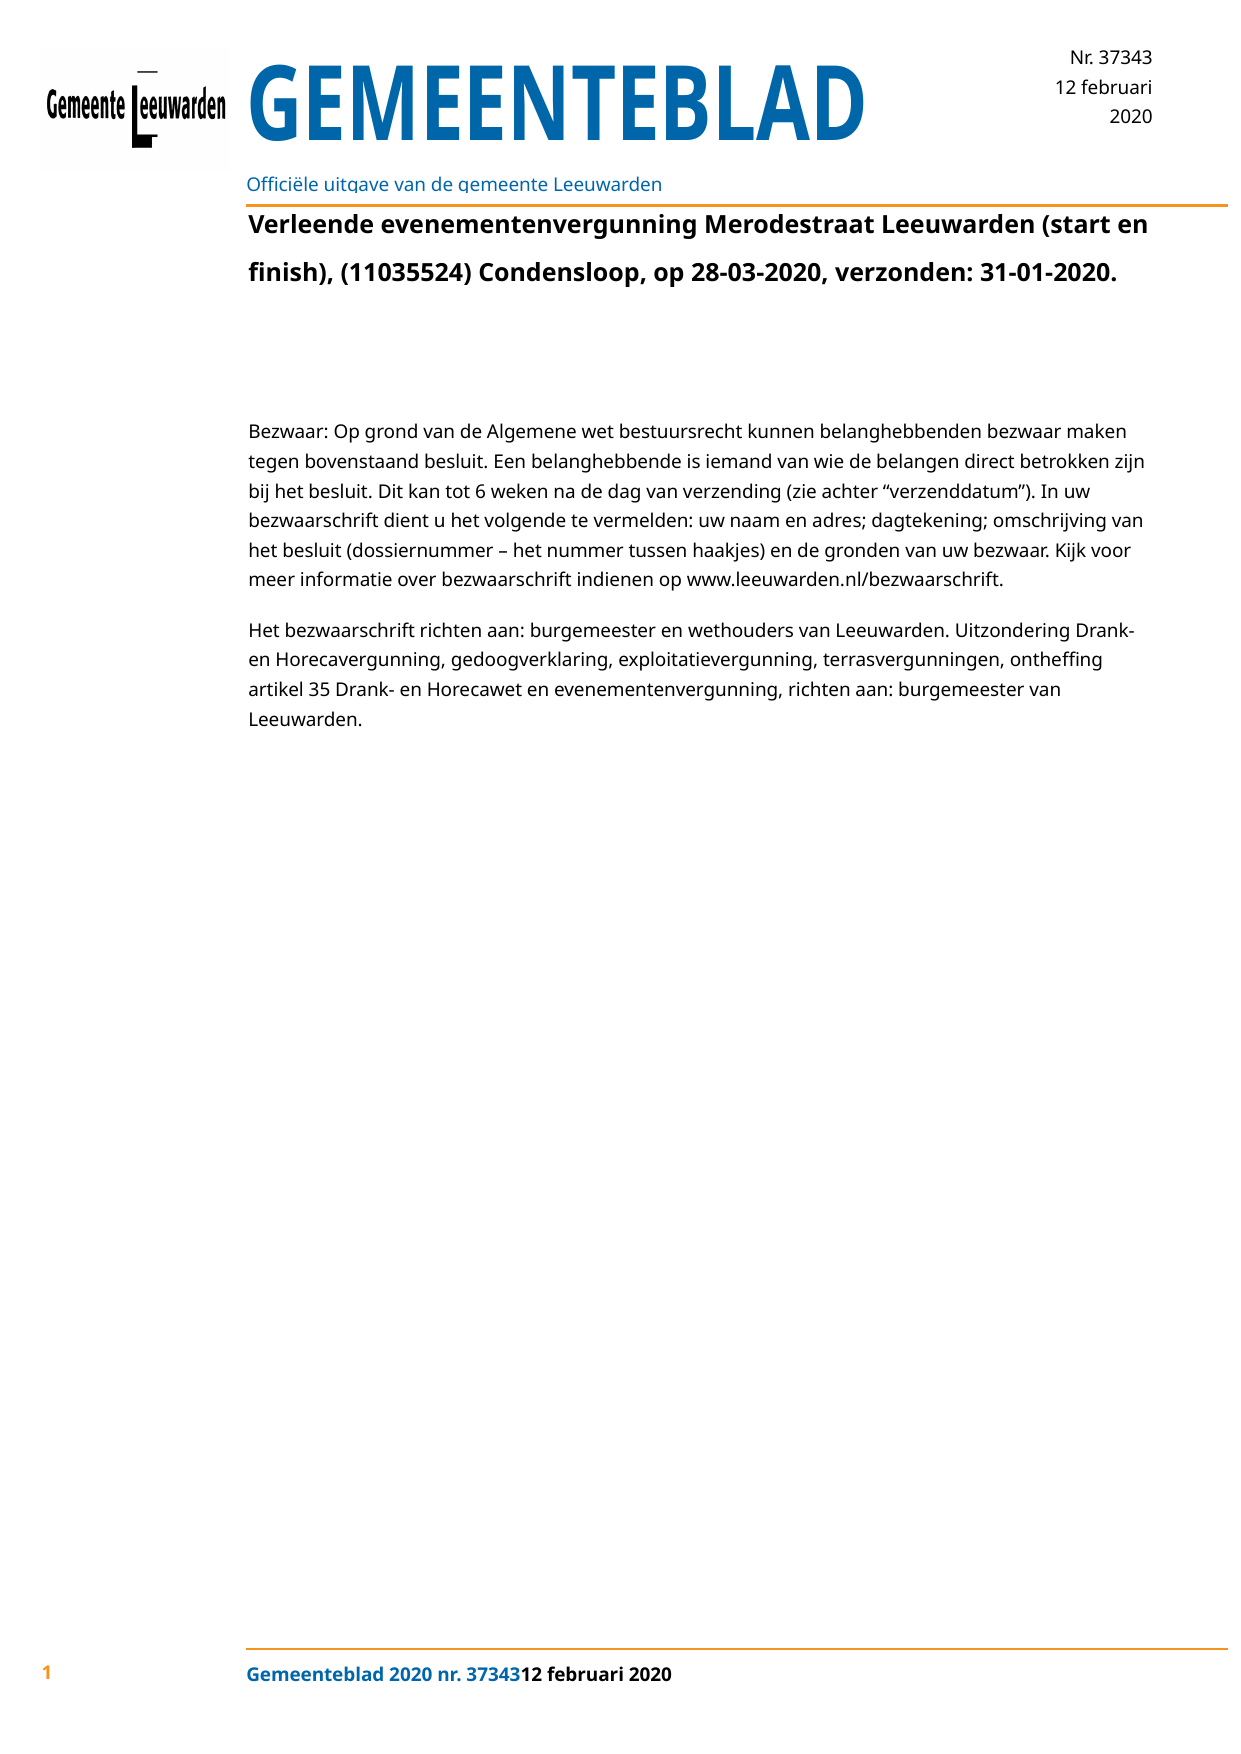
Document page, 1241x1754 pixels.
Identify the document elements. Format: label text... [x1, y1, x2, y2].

text Verleende evenementenvergunning Merodestraat Leeuwarden (start en finish), (11035524) Condensloop, op 28-03-2020, verzonden: 31-01-2020. [248, 207, 1152, 288]
picture [41, 47, 231, 172]
text Het bezwaarschrift richten aan: burgemeester en wethouders van Leeuwarden. Uitzondering Drank- en Horecavergunning, gedoogverklaring, exploitatievergunning, terrasvergunningen, ontheffing artikel 35 Drank- en Horecawet en evenementenvergunning, richten aan: burgemeester van Leeuwarden. [248, 617, 1152, 732]
text Bezwaar: Op grond van de Algemene wet bestuursrecht kunnen belanghebbenden bezwaar maken tegen bovenstaand besluit. Een belanghebbende is iemand van wie de belangen direct betrokken zijn bij het besluit. Dit kan tot 6 weken na de dag van verzending (zie achter “verzenddatum”). In uw bezwaarschrift dient u het volgende te vermelden: uw naam en adres; dagtekening; omschrijving van het besluit (dossiernummer – het nummer tussen haakjes) en de gronden van uw bezwaar. Kijk voor meer informatie over bezwaarschrift indienen op www.leeuwarden.nl/bezwaarschrift. [248, 419, 1152, 592]
